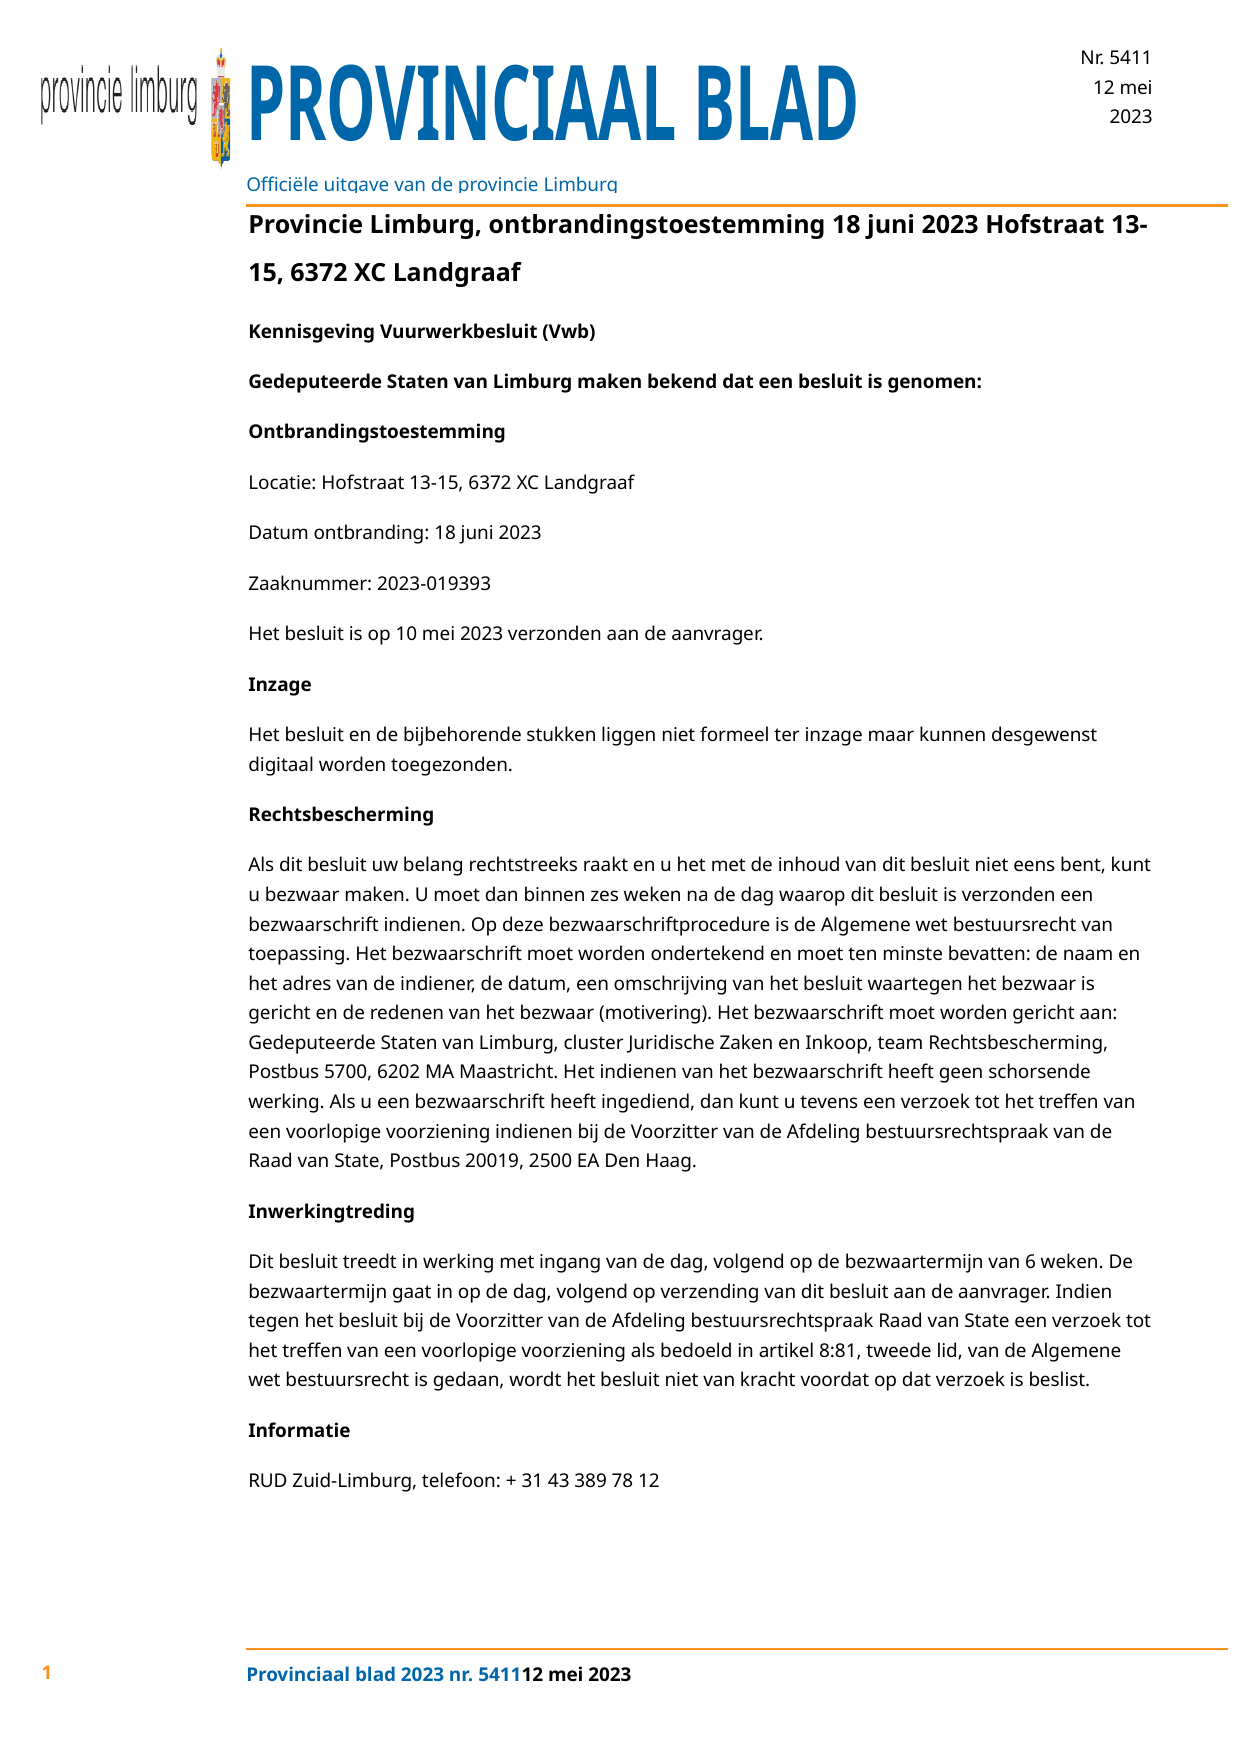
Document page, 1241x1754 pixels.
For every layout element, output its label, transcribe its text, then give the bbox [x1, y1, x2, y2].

text Rechtsbescherming [248, 801, 1152, 827]
text Kennisgeving Vuurwerkbesluit (Vwb) [248, 318, 1152, 344]
text Inwerkingtreding [248, 1198, 1152, 1224]
text Informatie [248, 1417, 1152, 1443]
text Gedeputeerde Staten van Limburg maken bekend dat een besluit is genomen: [248, 368, 1152, 394]
text Het besluit is op 10 mei 2023 verzonden aan de aanvrager. [248, 620, 1152, 646]
text Inzage [248, 671, 1152, 697]
text RUD Zuid-Limburg, telefoon: + 31 43 389 78 12 [248, 1467, 1152, 1493]
picture [41, 47, 231, 172]
text Dit besluit treedt in werking met ingang van de dag, volgend op de bezwaartermijn van 6 weken. De bezwaartermijn gaat in op de dag, volgend op verzending van dit besluit aan de aanvrager. Indien tegen het besluit bij de Voorzitter van de Afdeling bestuursrechtspraak Raad van State een verzoek tot het treffen van een voorlopige voorziening als bedoeld in artikel 8:81, tweede lid, van de Algemene wet bestuursrecht is gedaan, wordt het besluit niet van kracht voordat op dat verzoek is beslist. [248, 1248, 1152, 1392]
text Zaaknummer: 2023-019393 [248, 570, 1152, 596]
text Provincie Limburg, ontbrandingstoestemming 18 juni 2023 Hofstraat 13-15, 6372 XC Landgraaf [248, 207, 1152, 288]
text Het besluit en de bijbehorende stukken liggen niet formeel ter inzage maar kunnen desgewenst digitaal worden toegezonden. [248, 721, 1152, 777]
text Locatie: Hofstraat 13-15, 6372 XC Landgraaf [248, 469, 1152, 495]
text Als dit besluit uw belang rechtstreeks raakt en u het met de inhoud van dit besluit niet eens bent, kunt u bezwaar maken. U moet dan binnen zes weken na de dag waarop dit besluit is verzonden een bezwaarschrift indienen. Op deze bezwaarschriftprocedure is de Algemene wet bestuursrecht van toepassing. Het bezwaarschrift moet worden ondertekend en moet ten minste bevatten: de naam en het adres van de indiener, de datum, een omschrijving van het besluit waartegen het bezwaar is gericht en de redenen van het bezwaar (motivering). Het bezwaarschrift moet worden gericht aan: Gedeputeerde Staten van Limburg, cluster Juridische Zaken en Inkoop, team Rechtsbescherming, Postbus 5700, 6202 MA Maastricht. Het indienen van het bezwaarschrift heeft geen schorsende werking. Als u een bezwaarschrift heeft ingediend, dan kunt u tevens een verzoek tot het treffen van een voorlopige voorziening indienen bij de Voorzitter van de Afdeling bestuursrechtspraak van de Raad van State, Postbus 20019, 2500 EA Den Haag. [248, 852, 1152, 1173]
text Datum ontbranding: 18 juni 2023 [248, 519, 1152, 545]
text Ontbrandingstoestemming [248, 419, 1152, 444]
